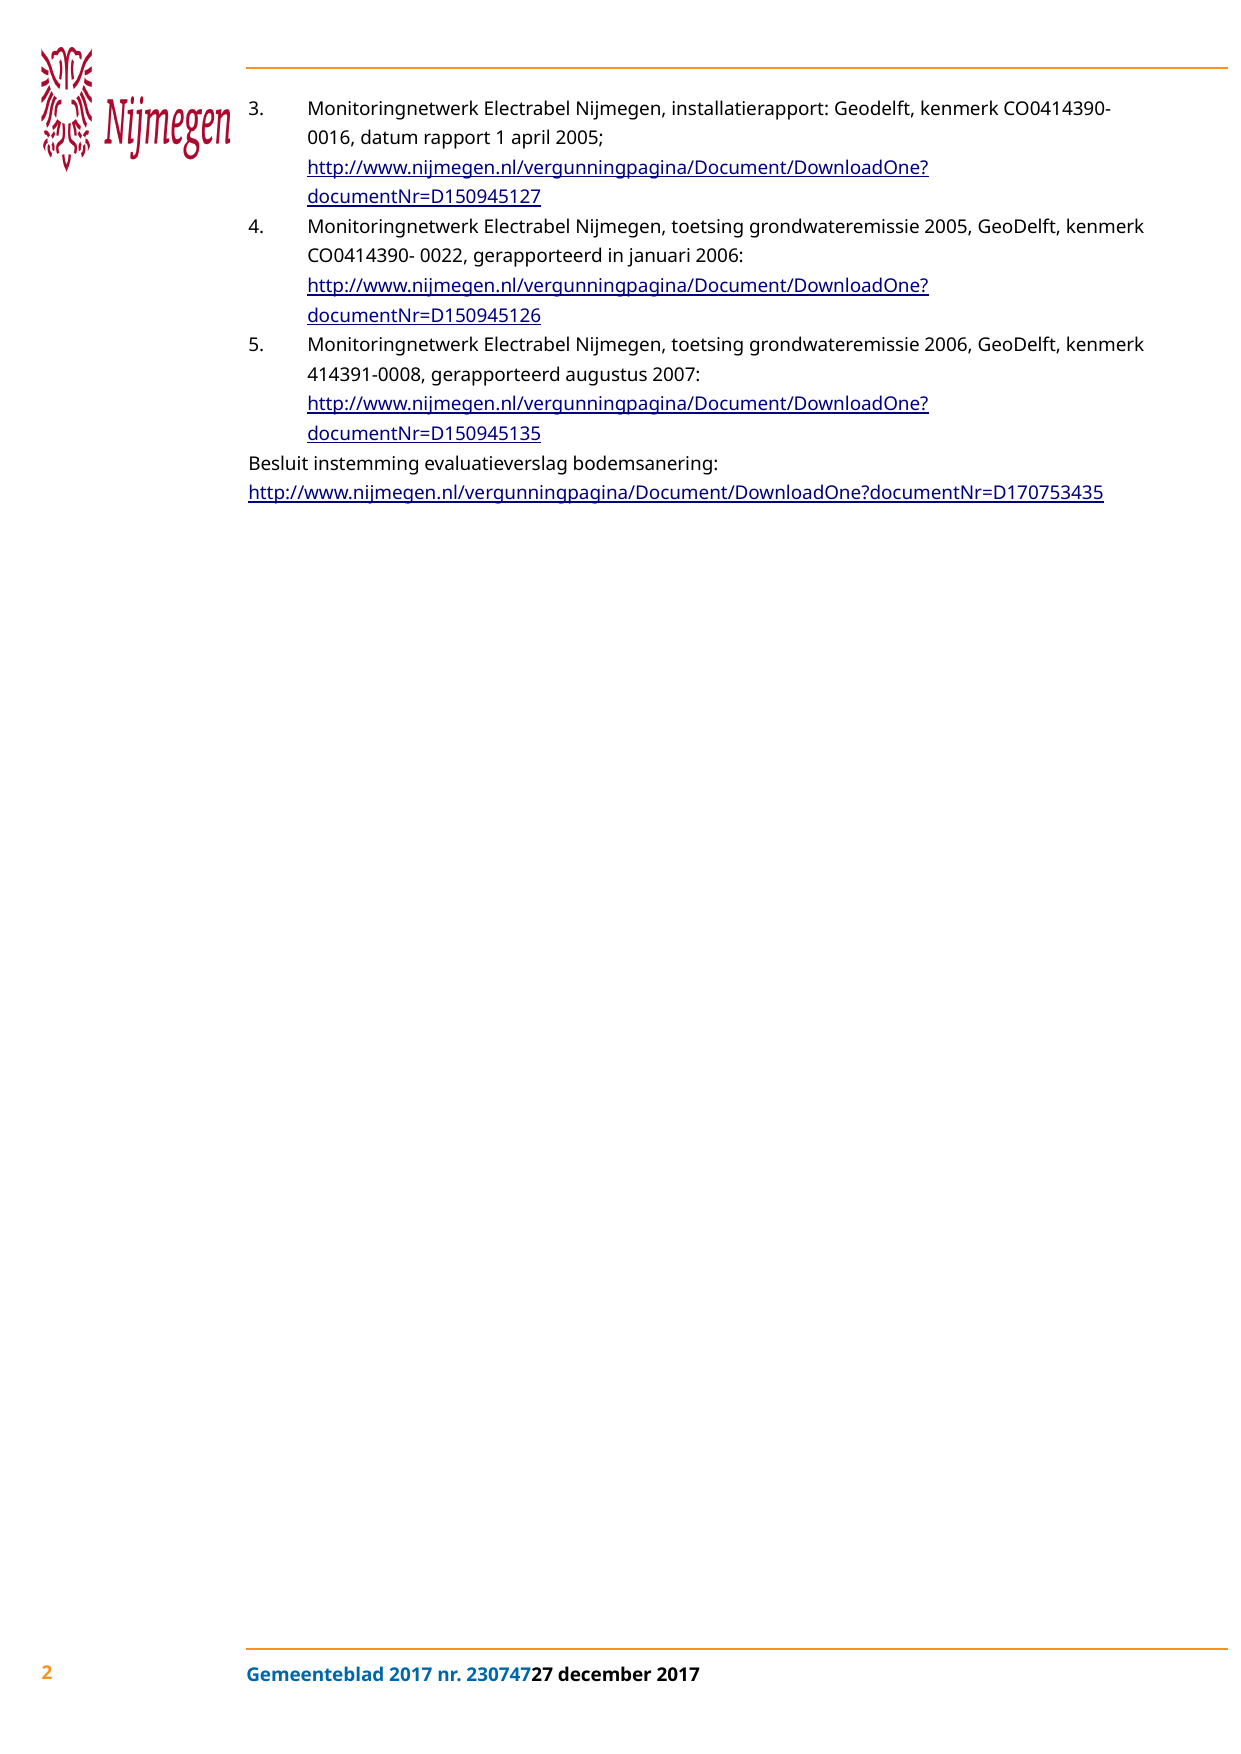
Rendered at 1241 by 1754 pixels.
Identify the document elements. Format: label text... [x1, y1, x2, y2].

text Besluit instemming evaluatieverslag bodemsanering: http://www.nijmegen.nl/vergunningpagina/Document/DownloadOne?documentNr=D170753435 [248, 450, 1152, 505]
list Monitoringnetwerk Electrabel Nijmegen, toetsing grondwateremissie 2005, GeoDelft, kenmerk CO0414390- 0022, gerapporteerd in januari 2006: http://www.nijmegen.nl/vergunningpagina/Document/DownloadOne?documentNr=D150945126 [248, 213, 1152, 328]
picture [41, 47, 231, 172]
list Monitoringnetwerk Electrabel Nijmegen, installatierapport: Geodelft, kenmerk CO0414390-0016, datum rapport 1 april 2005; http://www.nijmegen.nl/vergunningpagina/Document/DownloadOne?documentNr=D150945127 [248, 95, 1152, 209]
list Monitoringnetwerk Electrabel Nijmegen, toetsing grondwateremissie 2006, GeoDelft, kenmerk 414391-0008, gerapporteerd augustus 2007: http://www.nijmegen.nl/vergunningpagina/Document/DownloadOne?documentNr=D150945135 [248, 331, 1152, 446]
